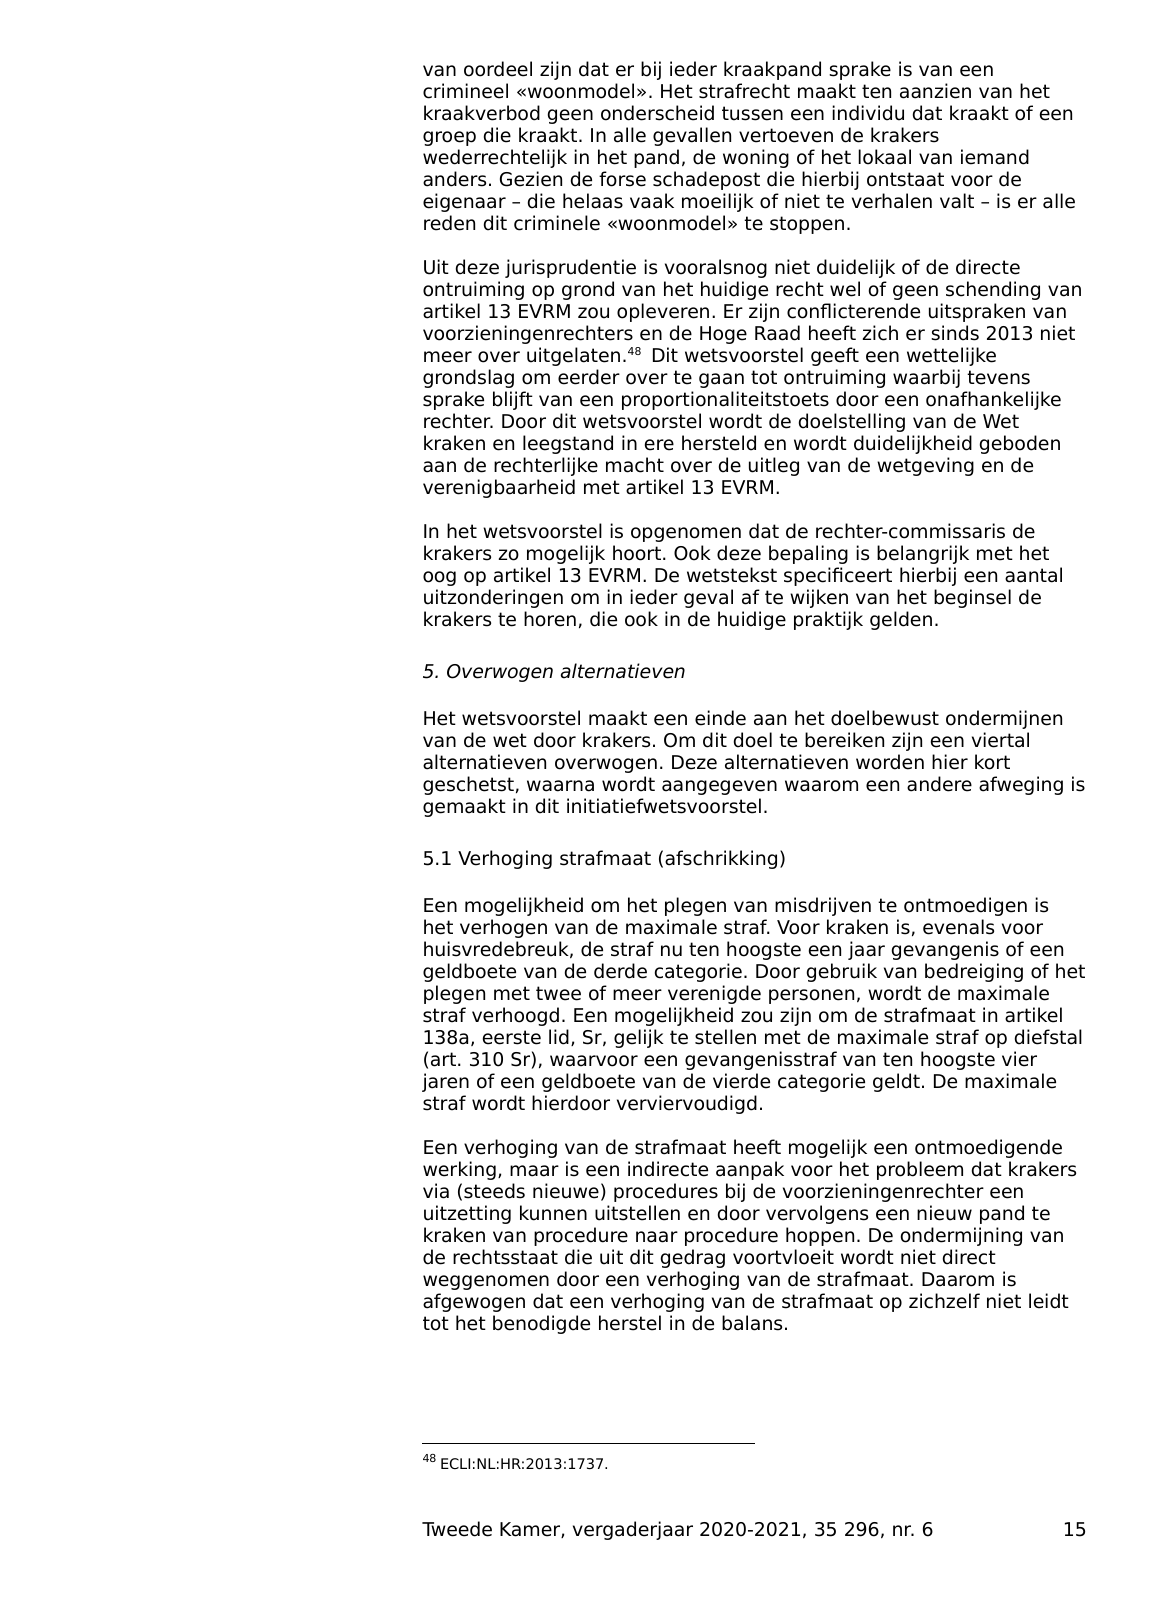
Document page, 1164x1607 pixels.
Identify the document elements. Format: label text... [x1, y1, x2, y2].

text In het wetsvoorstel is opgenomen dat de rechter-commissaris de krakers zo mogelijk hoort. Ook deze bepaling is belangrijk met het oog op artikel 13 EVRM. De wetstekst specificeert hierbij een aantal uitzonderingen om in ieder geval af te wijken van het beginsel de krakers te horen, die ook in de huidige praktijk gelden. [422, 521, 1087, 631]
text Het wetsvoorstel maakt een einde aan het doelbewust ondermijnen van de wet door krakers. Om dit doel te bereiken zijn een viertal alternatieven overwogen. Deze alternatieven worden hier kort geschetst, waarna wordt aangegeven waarom een andere afweging is gemaakt in dit initiatiefwetsvoorstel. [422, 708, 1087, 818]
text ECLI:NL:HR:2013:1737. [422, 1452, 1087, 1474]
text Een mogelijkheid om het plegen van misdrijven te ontmoedigen is het verhogen van de maximale straf. Voor kraken is, evenals voor huisvredebreuk, de straf nu ten hoogste een jaar gevangenis of een geldboete van de derde categorie. Door gebruik van bedreiging of het plegen met twee of meer verenigde personen, wordt de maximale straf verhoogd. Een mogelijkheid zou zijn om de strafmaat in artikel 138a, eerste lid, Sr, gelijk te stellen met de maximale straf op diefstal (art. 310 Sr), waarvoor een gevangenisstraf van ten hoogste vier jaren of een geldboete van de vierde categorie geldt. De maximale straf wordt hierdoor verviervoudigd. [422, 895, 1087, 1114]
subtitle 5.1 Verhoging strafmaat (afschrikking) [422, 848, 1087, 870]
text Een verhoging van de strafmaat heeft mogelijk een ontmoedigende werking, maar is een indirecte aanpak voor het probleem dat krakers via (steeds nieuwe) procedures bij de voorzieningenrechter een uitzetting kunnen uitstellen en door vervolgens een nieuw pand te kraken van procedure naar procedure hoppen. De ondermijning van de rechtsstaat die uit dit gedrag voortvloeit wordt niet direct weggenomen door een verhoging van de strafmaat. Daarom is afgewogen dat een verhoging van de strafmaat op zichzelf niet leidt tot het benodigde herstel in de balans. [422, 1137, 1087, 1334]
text van oordeel zijn dat er bij ieder kraakpand sprake is van een crimineel «woonmodel». Het strafrecht maakt ten aanzien van het kraakverbod geen onderscheid tussen een individu dat kraakt of een groep die kraakt. In alle gevallen vertoeven de krakers wederrechtelijk in het pand, de woning of het lokaal van iemand anders. Gezien de forse schadepost die hierbij ontstaat voor de eigenaar – die helaas vaak moeilijk of niet te verhalen valt – is er alle reden dit criminele «woonmodel» te stoppen. [422, 59, 1087, 235]
subtitle 5. Overwogen alternatieven [422, 661, 1087, 683]
text Uit deze jurisprudentie is vooralsnog niet duidelijk of de directe ontruiming op grond van het huidige recht wel of geen schending van artikel 13 EVRM zou opleveren. Er zijn conflicterende uitspraken van voorzieningenrechters en de Hoge Raad heeft zich er sinds 2013 niet meer over uitgelaten. Dit wetsvoorstel geeft een wettelijke grondslag om eerder over te gaan tot ontruiming waarbij tevens sprake blijft van een proportionaliteitstoets door een onafhankelijke rechter. Door dit wetsvoorstel wordt de doelstelling van de Wet kraken en leegstand in ere hersteld en wordt duidelijkheid geboden aan de rechterlijke macht over de uitleg van de wetgeving en de verenigbaarheid met artikel 13 EVRM. [422, 257, 1087, 499]
